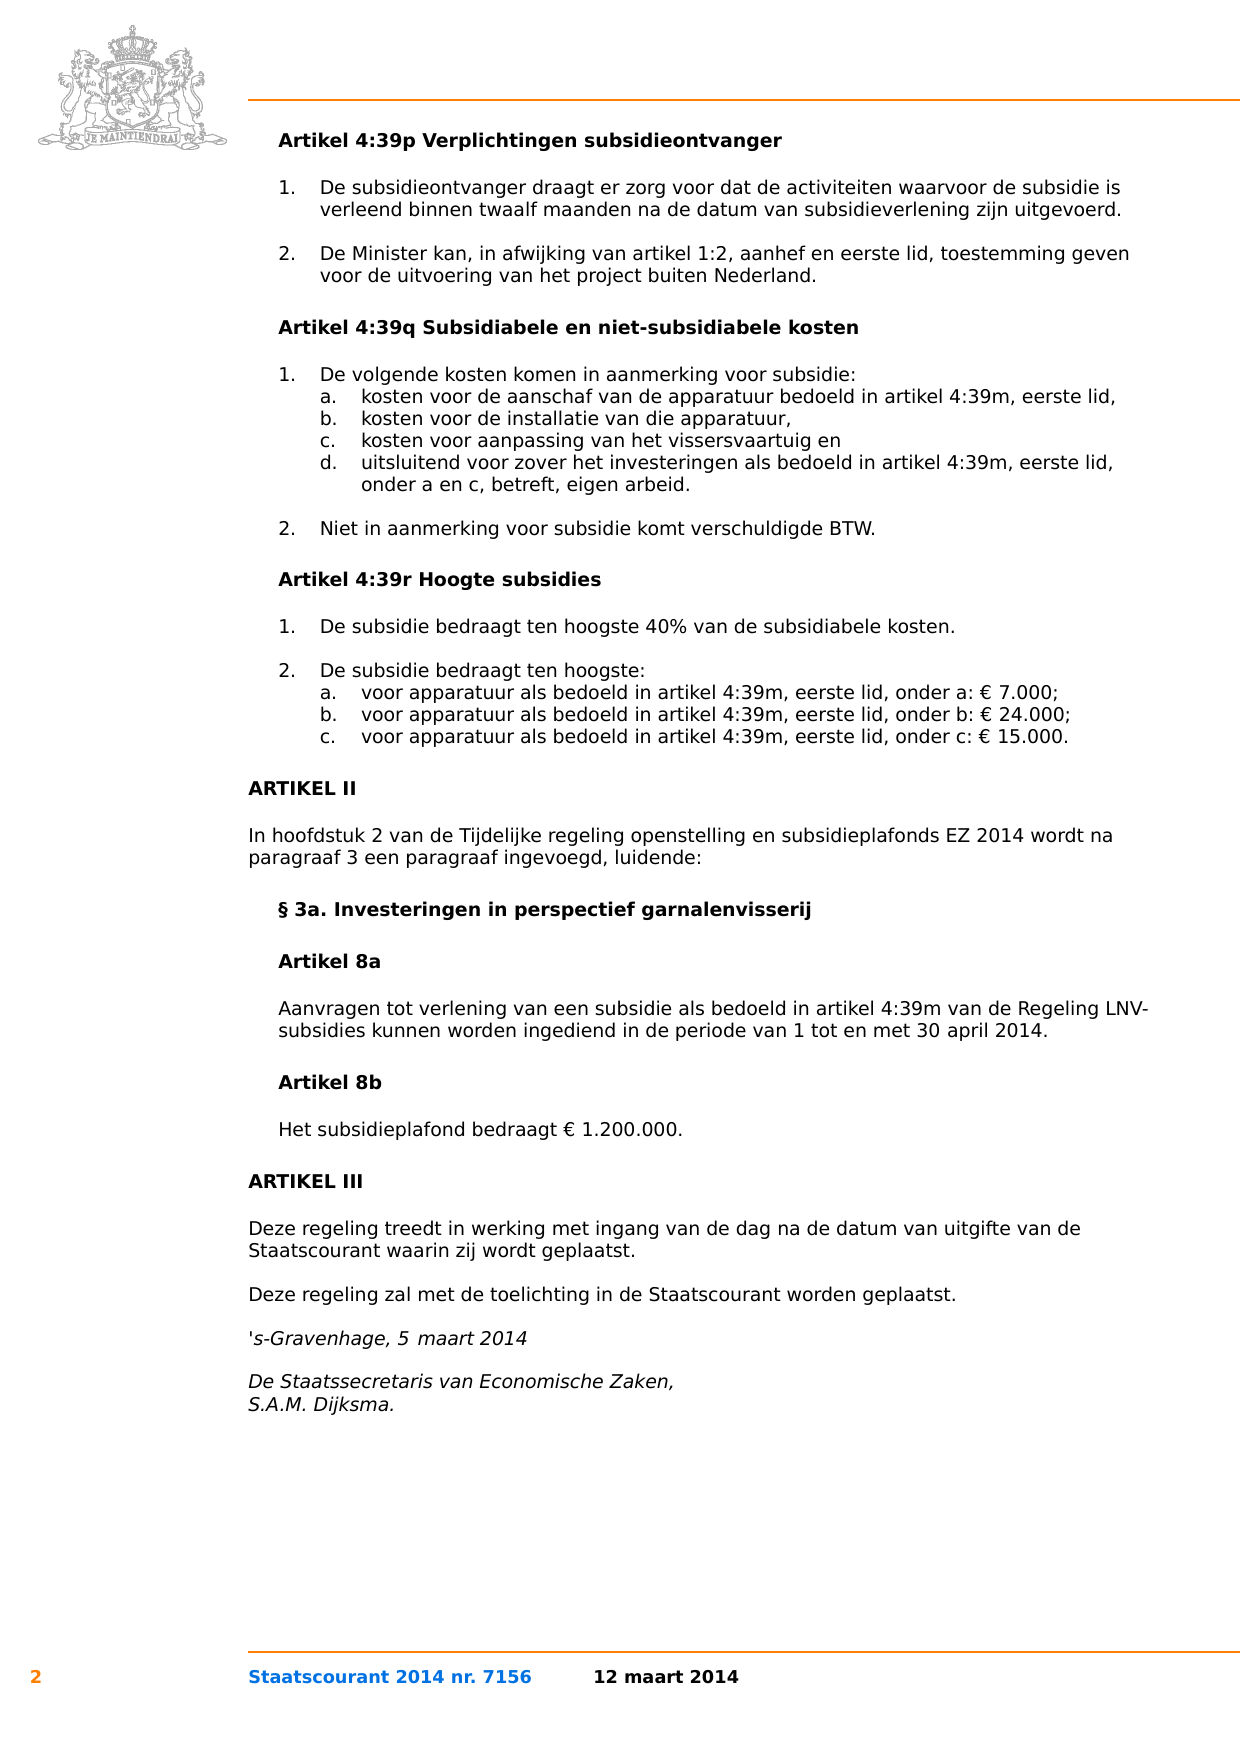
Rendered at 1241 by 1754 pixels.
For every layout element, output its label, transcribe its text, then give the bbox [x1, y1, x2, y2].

text In hoofdstuk 2 van de Tijdelijke regeling openstelling en subsidieplafonds EZ 2014 wordt na paragraaf 3 een paragraaf ingevoegd, luidende: [248, 825, 1163, 869]
text a. voor apparatuur als bedoeld in artikel 4:39m, eerste lid, onder a: € 7.000; [319, 682, 1163, 704]
text Deze regeling treedt in werking met ingang van de dag na de datum van uitgifte van de Staatscourant waarin zij wordt geplaatst. [248, 1218, 1163, 1262]
subtitle Artikel 4:39q Subsidiabele en niet-subsidiabele kosten [278, 317, 1163, 339]
text b. kosten voor de installatie van die apparatuur, [319, 408, 1163, 429]
text 2. Niet in aanmerking voor subsidie komt verschuldigde BTW. [278, 517, 1163, 539]
text Deze regeling zal met de toelichting in de Staatscourant worden geplaatst. [248, 1284, 1163, 1306]
text a. kosten voor de aanschaf van de apparatuur bedoeld in artikel 4:39m, eerste lid, [319, 386, 1163, 408]
subtitle § 3a. Investeringen in perspectief garnalenvisserij [278, 899, 1163, 921]
text 1. De subsidie bedraagt ten hoogste 40% van de subsidiabele kosten. [278, 616, 1163, 638]
text 2. De Minister kan, in afwijking van artikel 1:2, aanhef en eerste lid, toestemming geven voor de uitvoering van het project buiten Nederland. [278, 243, 1163, 287]
subtitle ARTIKEL II [248, 778, 1163, 800]
subtitle ARTIKEL III [248, 1171, 1163, 1193]
text 1. De volgende kosten komen in aanmerking voor subsidie: [278, 364, 1163, 386]
text De Staatssecretaris van Economische Zaken, S.A.M. Dijksma. [248, 1371, 1163, 1415]
text Aanvragen tot verlening van een subsidie als bedoeld in artikel 4:39m van de Regeling LNV-subsidies kunnen worden ingediend in de periode van 1 tot en met 30 april 2014. [278, 998, 1163, 1042]
picture [38, 25, 227, 150]
text 's-Gravenhage, 5 maart 2014 [248, 1328, 1163, 1349]
text c. voor apparatuur als bedoeld in artikel 4:39m, eerste lid, onder c: € 15.000. [319, 726, 1163, 748]
subtitle Artikel 4:39p Verplichtingen subsidieontvanger [278, 130, 1163, 152]
subtitle Artikel 8b [278, 1072, 1163, 1094]
text 2. De subsidie bedraagt ten hoogste: [278, 660, 1163, 682]
text d. uitsluitend voor zover het investeringen als bedoeld in artikel 4:39m, eerste lid, onder a en c, betreft, eigen arbeid. [319, 452, 1163, 496]
subtitle Artikel 8a [278, 951, 1163, 973]
text c. kosten voor aanpassing van het vissersvaartuig en [319, 429, 1163, 452]
subtitle Artikel 4:39r Hoogte subsidies [278, 569, 1163, 591]
text b. voor apparatuur als bedoeld in artikel 4:39m, eerste lid, onder b: € 24.000; [319, 704, 1163, 726]
text 1. De subsidieontvanger draagt er zorg voor dat de activiteiten waarvoor de subsidie is verleend binnen twaalf maanden na de datum van subsidieverlening zijn uitgevoerd. [278, 177, 1163, 221]
text Het subsidieplafond bedraagt € 1.200.000. [278, 1119, 1163, 1141]
